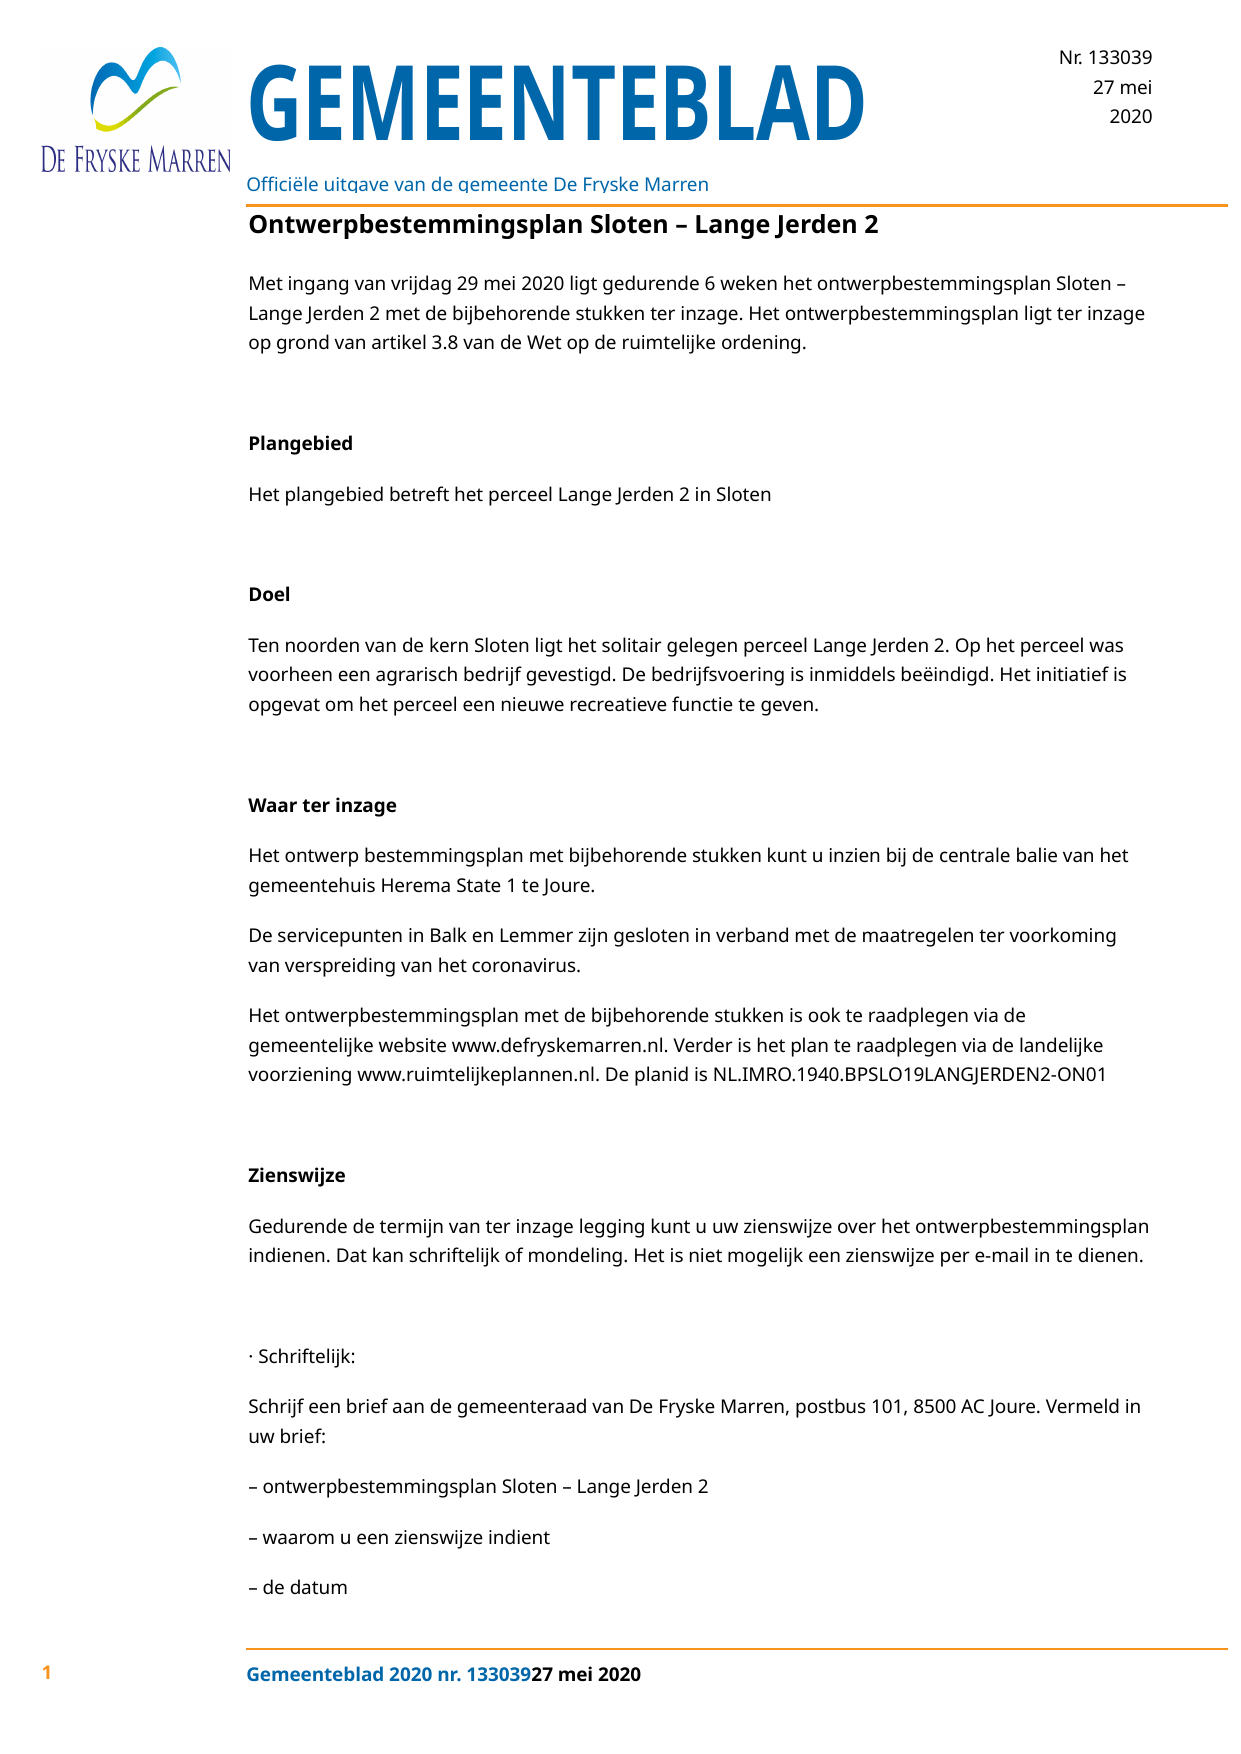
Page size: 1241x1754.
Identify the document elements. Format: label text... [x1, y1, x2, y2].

text Het ontwerp bestemmingsplan met bijbehorende stukken kunt u inzien bij de centrale balie van het gemeentehuis Herema State 1 te Joure. [248, 842, 1152, 898]
text Doel [248, 582, 1152, 607]
picture [41, 47, 231, 172]
text · Schriftelijk: [248, 1343, 1152, 1369]
text Ten noorden van de kern Sloten ligt het solitair gelegen perceel Lange Jerden 2. Op het perceel was voorheen een agrarisch bedrijf gevestigd. De bedrijfsvoering is inmiddels beëindigd. Het initiatief is opgevat om het perceel een nieuwe recreatieve functie te geven. [248, 632, 1152, 717]
text De servicepunten in Balk en Lemmer zijn gesloten in verband met de maatregelen ter voorkoming van verspreiding van het coronavirus. [248, 922, 1152, 978]
text Schrijf een brief aan de gemeenteraad van De Fryske Marren, postbus 101, 8500 AC Joure. Vermeld in uw brief: [248, 1394, 1152, 1449]
text – ontwerpbestemmingsplan Sloten – Lange Jerden 2 [248, 1474, 1152, 1499]
text Gedurende de termijn van ter inzage legging kunt u uw zienswijze over het ontwerpbestemmingsplan indienen. Dat kan schriftelijk of mondeling. Het is niet mogelijk een zienswijze per e-mail in te dienen. [248, 1213, 1152, 1268]
text Plangebied [248, 430, 1152, 456]
text Waar ter inzage [248, 792, 1152, 818]
text Zienswijze [248, 1162, 1152, 1188]
text Met ingang van vrijdag 29 mei 2020 ligt gedurende 6 weken het ontwerpbestemmingsplan Sloten – Lange Jerden 2 met de bijbehorende stukken ter inzage. Het ontwerpbestemmingsplan ligt ter inzage op grond van artikel 3.8 van de Wet op de ruimtelijke ordening. [248, 270, 1152, 355]
text Het ontwerpbestemmingsplan met de bijbehorende stukken is ook te raadplegen via de gemeentelijke website www.defryskemarren.nl. Verder is het plan te raadplegen via de landelijke voorziening www.ruimtelijkeplannen.nl. De planid is NL.IMRO.1940.BPSLO19LANGJERDEN2-ON01 [248, 1002, 1152, 1087]
text Het plangebied betreft het perceel Lange Jerden 2 in Sloten [248, 481, 1152, 506]
text – de datum [248, 1574, 1152, 1600]
text Ontwerpbestemmingsplan Sloten – Lange Jerden 2 [248, 207, 1152, 241]
text – waarom u een zienswijze indient [248, 1524, 1152, 1550]
